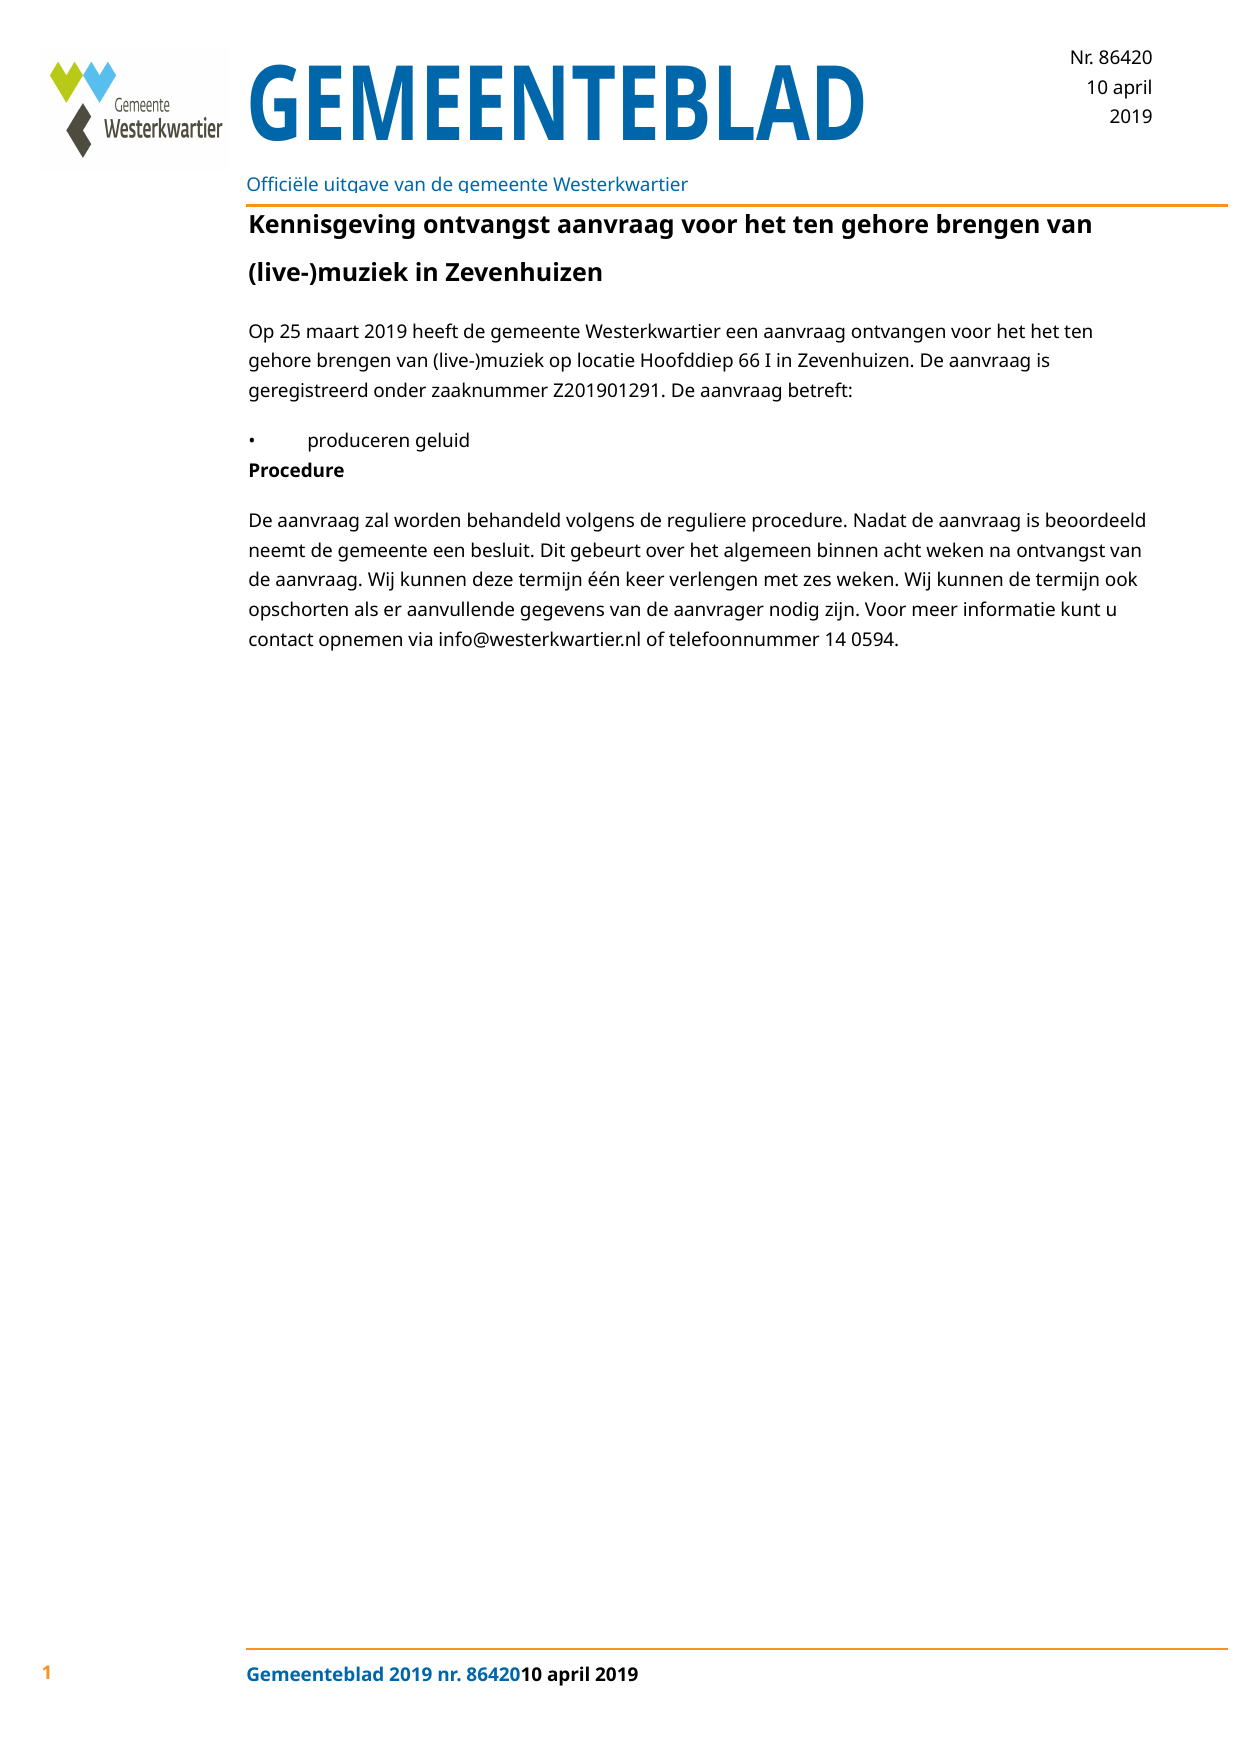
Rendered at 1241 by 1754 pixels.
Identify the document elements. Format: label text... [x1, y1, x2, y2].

text Procedure [248, 457, 1152, 483]
text Kennisgeving ontvangst aanvraag voor het ten gehore brengen van (live-)muziek in Zevenhuizen [248, 207, 1152, 288]
list produceren geluid [248, 427, 1152, 453]
picture [41, 47, 231, 172]
text De aanvraag zal worden behandeld volgens de reguliere procedure. Nadat de aanvraag is beoordeeld neemt de gemeente een besluit. Dit gebeurt over het algemeen binnen acht weken na ontvangst van de aanvraag. Wij kunnen deze termijn één keer verlengen met zes weken. Wij kunnen de termijn ook opschorten als er aanvullende gegevens van de aanvrager nodig zijn. Voor meer informatie kunt u contact opnemen via info@westerkwartier.nl of telefoonnummer 14 0594. [248, 507, 1152, 652]
text Op 25 maart 2019 heeft de gemeente Westerkwartier een aanvraag ontvangen voor het het ten gehore brengen van (live-)muziek op locatie Hoofddiep 66 I in Zevenhuizen. De aanvraag is geregistreerd onder zaaknummer Z201901291. De aanvraag betreft: [248, 318, 1152, 403]
